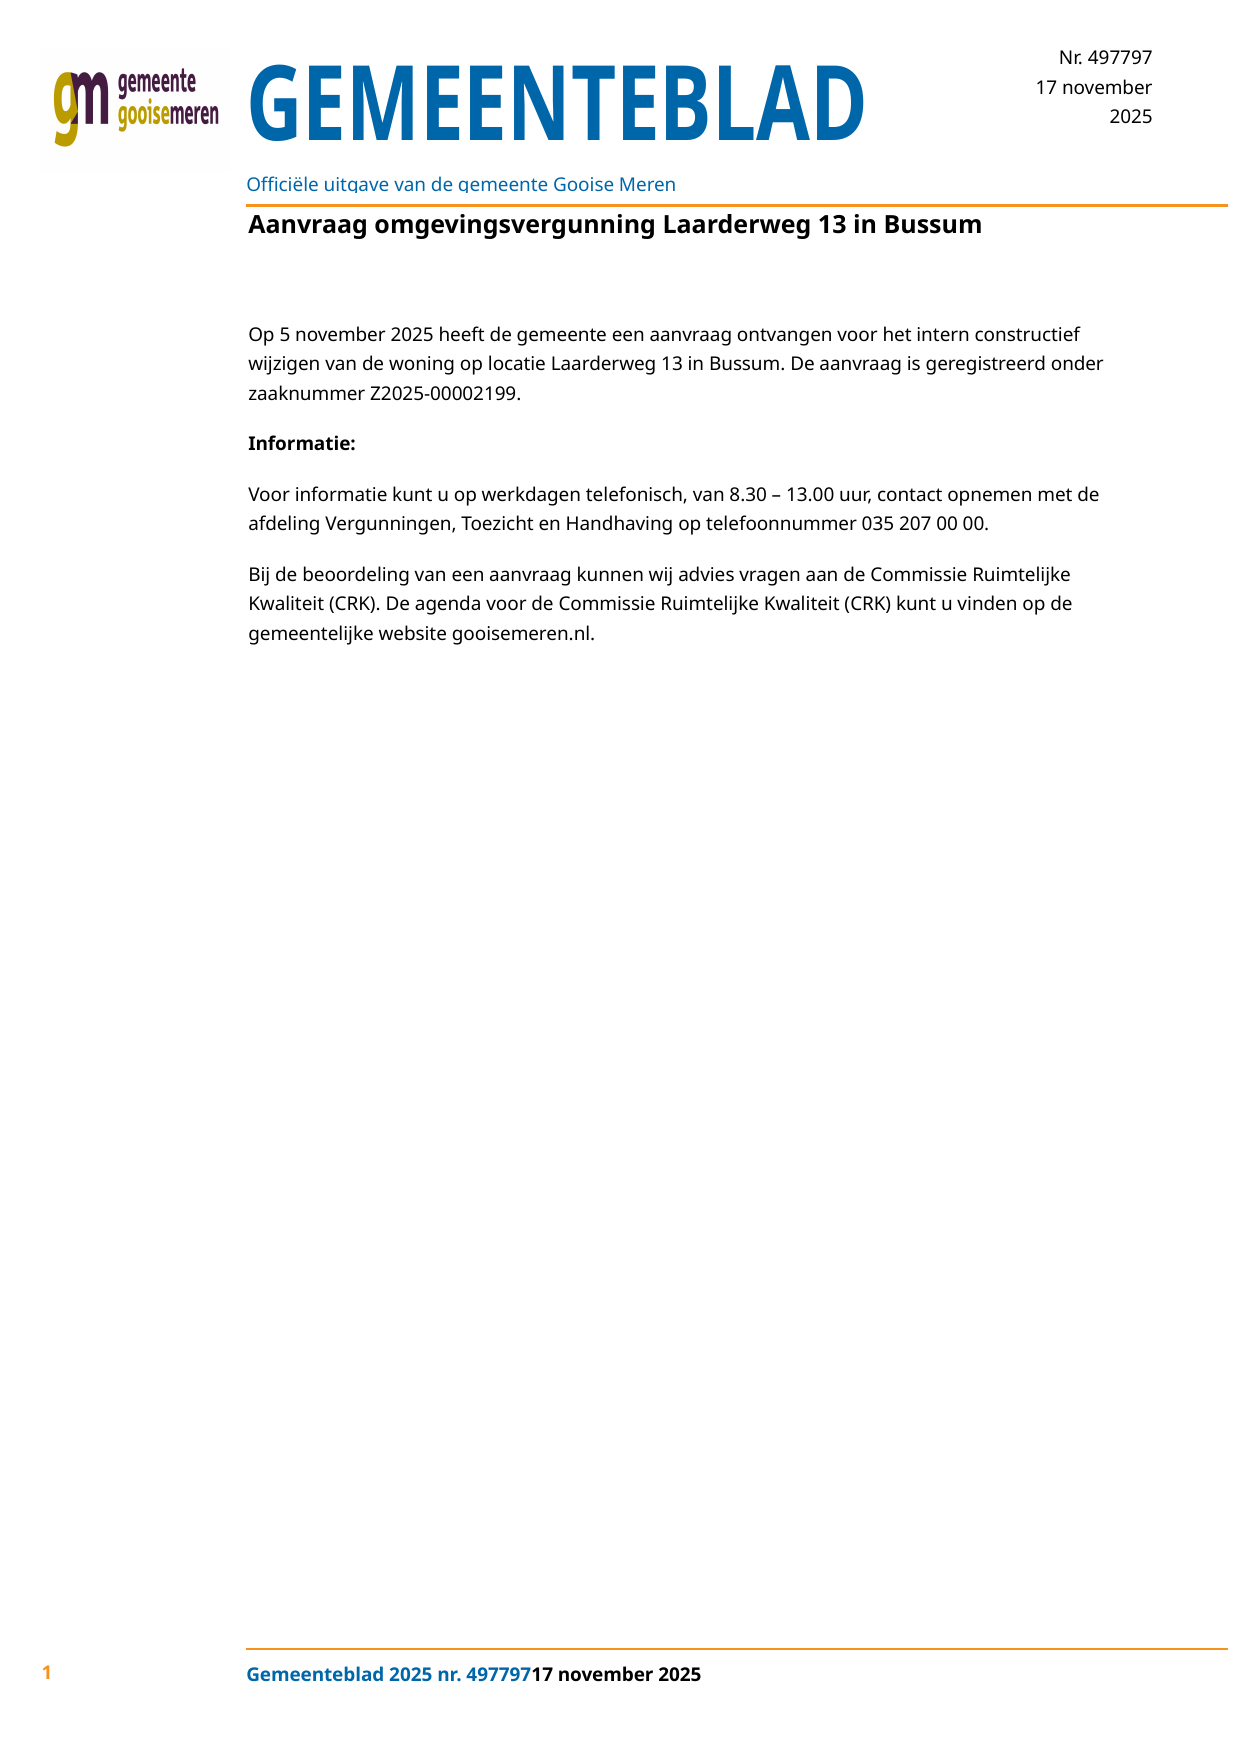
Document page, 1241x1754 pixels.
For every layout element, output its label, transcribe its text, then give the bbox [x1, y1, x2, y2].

text Aanvraag omgevingsvergunning Laarderweg 13 in Bussum [248, 207, 1152, 241]
text Informatie: [248, 430, 1152, 456]
text Voor informatie kunt u op werkdagen telefonisch, van 8.30 – 13.00 uur, contact opnemen met de afdeling Vergunningen, Toezicht en Handhaving op telefoonnummer 035 207 00 00. [248, 481, 1152, 536]
text Op 5 november 2025 heeft de gemeente een aanvraag ontvangen voor het intern constructief wijzigen van de woning op locatie Laarderweg 13 in Bussum. De aanvraag is geregistreerd onder zaaknummer Z2025-00002199. [248, 321, 1152, 406]
text Bij de beoordeling van een aanvraag kunnen wij advies vragen aan de Commissie Ruimtelijke Kwaliteit (CRK). De agenda voor de Commissie Ruimtelijke Kwaliteit (CRK) kunt u vinden op de gemeentelijke website gooisemeren.nl. [248, 561, 1152, 646]
picture [41, 47, 231, 172]
